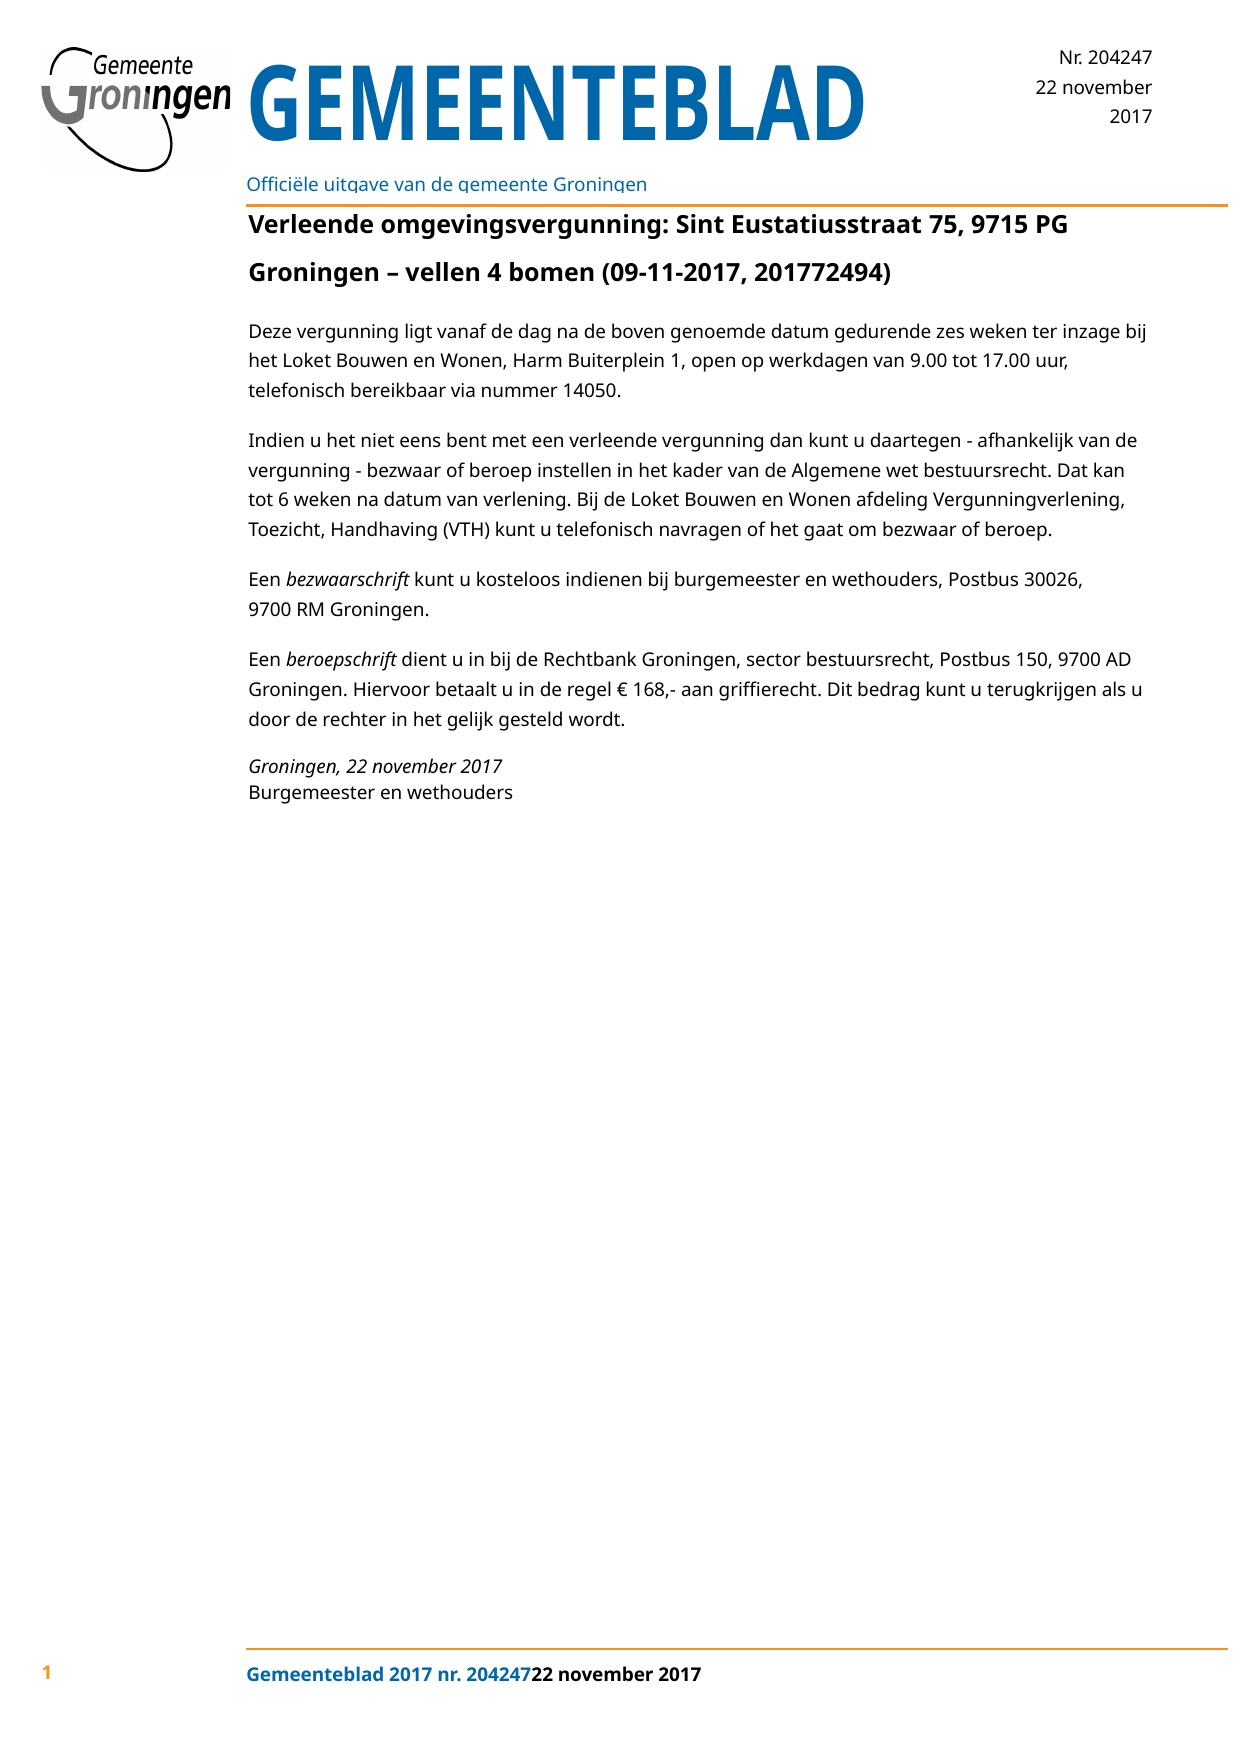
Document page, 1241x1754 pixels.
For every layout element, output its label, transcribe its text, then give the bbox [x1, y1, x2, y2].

text Verleende omgevingsvergunning: Sint Eustatiusstraat 75, 9715 PG Groningen – vellen 4 bomen (09-11-2017, 201772494) [248, 207, 1152, 288]
text Groningen, 22 november 2017 [248, 754, 1152, 779]
text Een beroepschrift dient u in bij de Rechtbank Groningen, sector bestuursrecht, Postbus 150, 9700 AD Groningen. Hiervoor betaalt u in de regel € 168,- aan griffierecht. Dit bedrag kunt u terugkrijgen als u door de rechter in het gelijk gesteld wordt. [248, 647, 1152, 732]
text Burgemeester en wethouders [248, 779, 1152, 805]
text Een bezwaarschrift kunt u kosteloos indienen bij burgemeester en wethouders, Postbus 30026, 9700 RM Groningen. [248, 567, 1152, 622]
picture [41, 47, 231, 172]
text Indien u het niet eens bent met een verleende vergunning dan kunt u daartegen - afhankelijk van de vergunning - bezwaar of beroep instellen in het kader van de Algemene wet bestuursrecht. Dat kan tot 6 weken na datum van verlening. Bij de Loket Bouwen en Wonen afdeling Vergunningverlening, Toezicht, Handhaving (VTH) kunt u telefonisch navragen of het gaat om bezwaar of beroep. [248, 427, 1152, 542]
text Deze vergunning ligt vanaf de dag na de boven genoemde datum gedurende zes weken ter inzage bij het Loket Bouwen en Wonen, Harm Buiterplein 1, open op werkdagen van 9.00 tot 17.00 uur, telefonisch bereikbaar via nummer 14050. [248, 318, 1152, 403]
